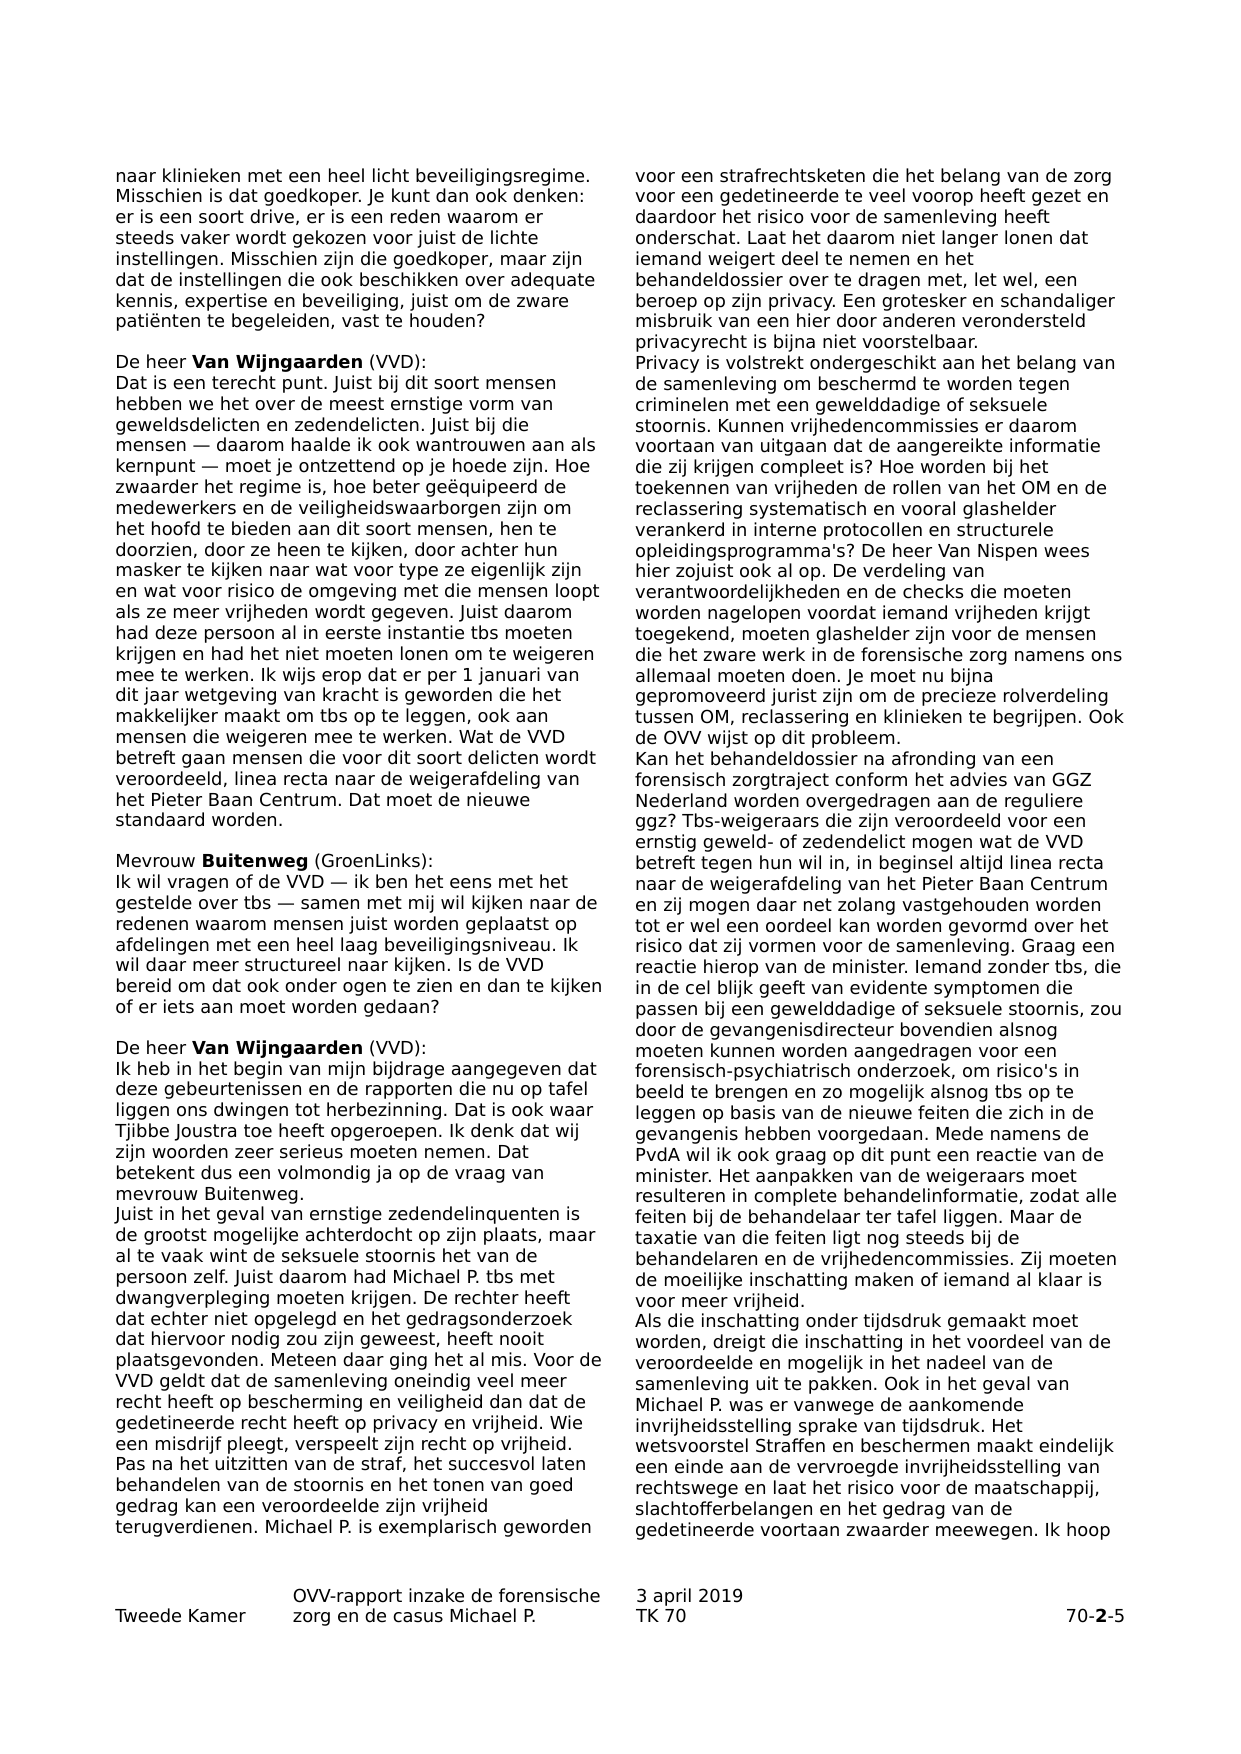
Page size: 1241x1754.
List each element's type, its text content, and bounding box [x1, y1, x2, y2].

text De heer Van Wijngaarden (VVD): [115, 352, 605, 373]
text Dat is een terecht punt. Juist bij dit soort mensen hebben we het over de meest ernstige vorm van geweldsdelicten en zedendelicten. Juist bij die mensen — daarom haalde ik ook wantrouwen aan als kernpunt — moet je ontzettend op je hoede zijn. Hoe zwaarder het regime is, hoe beter geëquipeerd de medewerkers en de veiligheidswaarborgen zijn om het hoofd te bieden aan dit soort mensen, hen te doorzien, door ze heen te kijken, door achter hun masker te kijken naar wat voor type ze eigenlijk zijn en wat voor risico de omgeving met die mensen loopt als ze meer vrijheden wordt gegeven. Juist daarom had deze persoon al in eerste instantie tbs moeten krijgen en had het niet moeten lonen om te weigeren mee te werken. Ik wijs erop dat er per 1 januari van dit jaar wetgeving van kracht is geworden die het makkelijker maakt om tbs op te leggen, ook aan mensen die weigeren mee te werken. Wat de VVD betreft gaan mensen die voor dit soort delicten wordt veroordeeld, linea recta naar de weigerafdeling van het Pieter Baan Centrum. Dat moet de nieuwe standaard worden. [115, 373, 605, 831]
text voor een strafrechtsketen die het belang van de zorg voor een gedetineerde te veel voorop heeft gezet en daardoor het risico voor de samenleving heeft onderschat. Laat het daarom niet langer lonen dat iemand weigert deel te nemen en het behandeldossier over te dragen met, let wel, een beroep op zijn privacy. Een grotesker en schandaliger misbruik van een hier door anderen verondersteld privacyrecht is bijna niet voorstelbaar. [635, 165, 1125, 353]
text Ik heb in het begin van mijn bijdrage aangegeven dat deze gebeurtenissen en de rapporten die nu op tafel liggen ons dwingen tot herbezinning. Dat is ook waar Tjibbe Joustra toe heeft opgeroepen. Ik denk dat wij zijn woorden zeer serieus moeten nemen. Dat betekent dus een volmondig ja op de vraag van mevrouw Buitenweg. [115, 1058, 605, 1204]
text Juist in het geval van ernstige zedendelinquenten is de grootst mogelijke achterdocht op zijn plaats, maar al te vaak wint de seksuele stoornis het van de persoon zelf. Juist daarom had Michael P. tbs met dwangverpleging moeten krijgen. De rechter heeft dat echter niet opgelegd en het gedragsonderzoek dat hiervoor nodig zou zijn geweest, heeft nooit plaatsgevonden. Meteen daar ging het al mis. Voor de VVD geldt dat de samenleving oneindig veel meer recht heeft op bescherming en veiligheid dan dat de gedetineerde recht heeft op privacy en vrijheid. Wie een misdrijf pleegt, verspeelt zijn recht op vrijheid. Pas na het uitzitten van de straf, het succesvol laten behandelen van de stoornis en het tonen van goed gedrag kan een veroordeelde zijn vrijheid terugverdienen. Michael P. is exemplarisch geworden [115, 1204, 605, 1537]
text Kan het behandeldossier na afronding van een forensisch zorgtraject conform het advies van GGZ Nederland worden overgedragen aan de reguliere ggz? Tbs-weigeraars die zijn veroordeeld voor een ernstig geweld- of zedendelict mogen wat de VVD betreft tegen hun wil in, in beginsel altijd linea recta naar de weigerafdeling van het Pieter Baan Centrum en zij mogen daar net zolang vastgehouden worden tot er wel een oordeel kan worden gevormd over het risico dat zij vormen voor de samenleving. Graag een reactie hierop van de minister. Iemand zonder tbs, die in de cel blijk geeft van evidente symptomen die passen bij een gewelddadige of seksuele stoornis, zou door de gevangenisdirecteur bovendien alsnog moeten kunnen worden aangedragen voor een forensisch-psychiatrisch onderzoek, om risico's in beeld te brengen en zo mogelijk alsnog tbs op te leggen op basis van de nieuwe feiten die zich in de gevangenis hebben voorgedaan. Mede namens de PvdA wil ik ook graag op dit punt een reactie van de minister. Het aanpakken van de weigeraars moet resulteren in complete behandelinformatie, zodat alle feiten bij de behandelaar ter tafel liggen. Maar de taxatie van die feiten ligt nog steeds bij de behandelaren en de vrijhedencommissies. Zij moeten de moeilijke inschatting maken of iemand al klaar is voor meer vrijheid. [635, 749, 1125, 1311]
text Ik wil vragen of de VVD — ik ben het eens met het gestelde over tbs — samen met mij wil kijken naar de redenen waarom mensen juist worden geplaatst op afdelingen met een heel laag beveiligingsniveau. Ik wil daar meer structureel naar kijken. Is de VVD bereid om dat ook onder ogen te zien en dan te kijken of er iets aan moet worden gedaan? [115, 872, 605, 1018]
text Als die inschatting onder tijdsdruk gemaakt moet worden, dreigt die inschatting in het voordeel van de veroordeelde en mogelijk in het nadeel van de samenleving uit te pakken. Ook in het geval van Michael P. was er vanwege de aankomende invrijheidsstelling sprake van tijdsdruk. Het wetsvoorstel Straffen en beschermen maakt eindelijk een einde aan de vervroegde invrijheidsstelling van rechtswege en laat het risico voor de maatschappij, slachtofferbelangen en het gedrag van de gedetineerde voortaan zwaarder meewegen. Ik hoop [635, 1311, 1125, 1540]
text Mevrouw Buitenweg (GroenLinks): [115, 851, 605, 872]
text Privacy is volstrekt ondergeschikt aan het belang van de samenleving om beschermd te worden tegen criminelen met een gewelddadige of seksuele stoornis. Kunnen vrijhedencommissies er daarom voortaan van uitgaan dat de aangereikte informatie die zij krijgen compleet is? Hoe worden bij het toekennen van vrijheden de rollen van het OM en de reclassering systematisch en vooral glashelder verankerd in interne protocollen en structurele opleidingsprogramma's? De heer Van Nispen wees hier zojuist ook al op. De verdeling van verantwoordelijkheden en de checks die moeten worden nagelopen voordat iemand vrijheden krijgt toegekend, moeten glashelder zijn voor de mensen die het zware werk in de forensische zorg namens ons allemaal moeten doen. Je moet nu bijna gepromoveerd jurist zijn om de precieze rolverdeling tussen OM, reclassering en klinieken te begrijpen. Ook de OVV wijst op dit probleem. [635, 353, 1125, 749]
text De heer Van Wijngaarden (VVD): [115, 1038, 605, 1058]
text naar klinieken met een heel licht beveiligingsregime. Misschien is dat goedkoper. Je kunt dan ook denken: er is een soort drive, er is een reden waarom er steeds vaker wordt gekozen voor juist de lichte instellingen. Misschien zijn die goedkoper, maar zijn dat de instellingen die ook beschikken over adequate kennis, expertise en beveiliging, juist om de zware patiënten te begeleiden, vast te houden? [115, 165, 605, 332]
